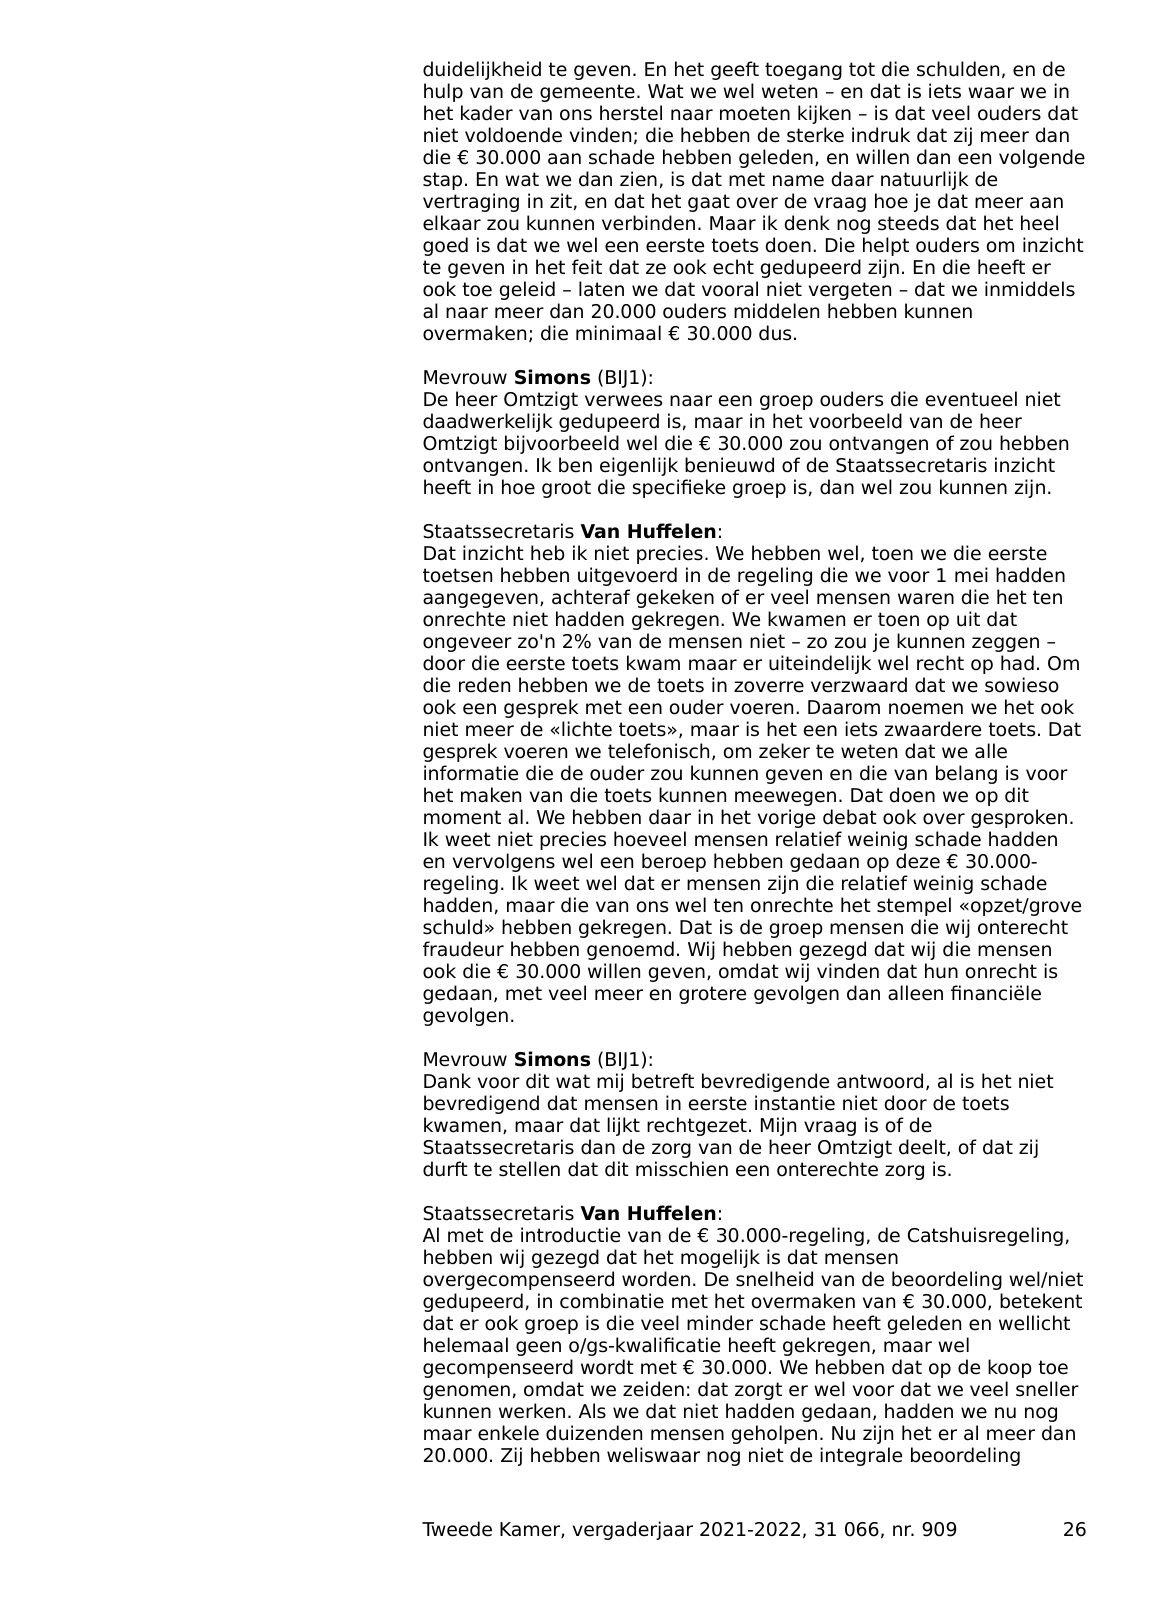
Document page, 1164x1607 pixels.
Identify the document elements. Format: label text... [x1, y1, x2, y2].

text Staatssecretaris Van Huffelen: [422, 1203, 1087, 1225]
text Dat inzicht heb ik niet precies. We hebben wel, toen we die eerste toetsen hebben uitgevoerd in de regeling die we voor 1 mei hadden aangegeven, achteraf gekeken of er veel mensen waren die het ten onrechte niet hadden gekregen. We kwamen er toen op uit dat ongeveer zo'n 2% van de mensen niet – zo zou je kunnen zeggen – door die eerste toets kwam maar er uiteindelijk wel recht op had. Om die reden hebben we de toets in zoverre verzwaard dat we sowieso ook een gesprek met een ouder voeren. Daarom noemen we het ook niet meer de «lichte toets», maar is het een iets zwaardere toets. Dat gesprek voeren we telefonisch, om zeker te weten dat we alle informatie die de ouder zou kunnen geven en die van belang is voor het maken van die toets kunnen meewegen. Dat doen we op dit moment al. We hebben daar in het vorige debat ook over gesproken. [422, 543, 1087, 829]
text Al met de introductie van de € 30.000-regeling, de Catshuisregeling, hebben wij gezegd dat het mogelijk is dat mensen overgecompenseerd worden. De snelheid van de beoordeling wel/niet gedupeerd, in combinatie met het overmaken van € 30.000, betekent dat er ook groep is die veel minder schade heeft geleden en wellicht helemaal geen o/gs-kwalificatie heeft gekregen, maar wel gecompenseerd wordt met € 30.000. We hebben dat op de koop toe genomen, omdat we zeiden: dat zorgt er wel voor dat we veel sneller kunnen werken. Als we dat niet hadden gedaan, hadden we nu nog maar enkele duizenden mensen geholpen. Nu zijn het er al meer dan 20.000. Zij hebben weliswaar nog niet de integrale beoordeling [422, 1225, 1087, 1467]
text Ik weet niet precies hoeveel mensen relatief weinig schade hadden en vervolgens wel een beroep hebben gedaan op deze € 30.000-regeling. Ik weet wel dat er mensen zijn die relatief weinig schade hadden, maar die van ons wel ten onrechte het stempel «opzet/grove schuld» hebben gekregen. Dat is de groep mensen die wij onterecht fraudeur hebben genoemd. Wij hebben gezegd dat wij die mensen ook die € 30.000 willen geven, omdat wij vinden dat hun onrecht is gedaan, met veel meer en grotere gevolgen dan alleen financiële gevolgen. [422, 829, 1087, 1027]
text duidelijkheid te geven. En het geeft toegang tot die schulden, en de hulp van de gemeente. Wat we wel weten – en dat is iets waar we in het kader van ons herstel naar moeten kijken – is dat veel ouders dat niet voldoende vinden; die hebben de sterke indruk dat zij meer dan die € 30.000 aan schade hebben geleden, en willen dan een volgende stap. En wat we dan zien, is dat met name daar natuurlijk de vertraging in zit, en dat het gaat over de vraag hoe je dat meer aan elkaar zou kunnen verbinden. Maar ik denk nog steeds dat het heel goed is dat we wel een eerste toets doen. Die helpt ouders om inzicht te geven in het feit dat ze ook echt gedupeerd zijn. En die heeft er ook toe geleid – laten we dat vooral niet vergeten – dat we inmiddels al naar meer dan 20.000 ouders middelen hebben kunnen overmaken; die minimaal € 30.000 dus. [422, 59, 1087, 345]
text Staatssecretaris Van Huffelen: [422, 521, 1087, 543]
text De heer Omtzigt verwees naar een groep ouders die eventueel niet daadwerkelijk gedupeerd is, maar in het voorbeeld van de heer Omtzigt bijvoorbeeld wel die € 30.000 zou ontvangen of zou hebben ontvangen. Ik ben eigenlijk benieuwd of de Staatssecretaris inzicht heeft in hoe groot die specifieke groep is, dan wel zou kunnen zijn. [422, 389, 1087, 499]
text Mevrouw Simons (BIJ1): [422, 367, 1087, 389]
text Mevrouw Simons (BIJ1): [422, 1049, 1087, 1071]
text Dank voor dit wat mij betreft bevredigende antwoord, al is het niet bevredigend dat mensen in eerste instantie niet door de toets kwamen, maar dat lijkt rechtgezet. Mijn vraag is of de Staatssecretaris dan de zorg van de heer Omtzigt deelt, of dat zij durft te stellen dat dit misschien een onterechte zorg is. [422, 1071, 1087, 1181]
